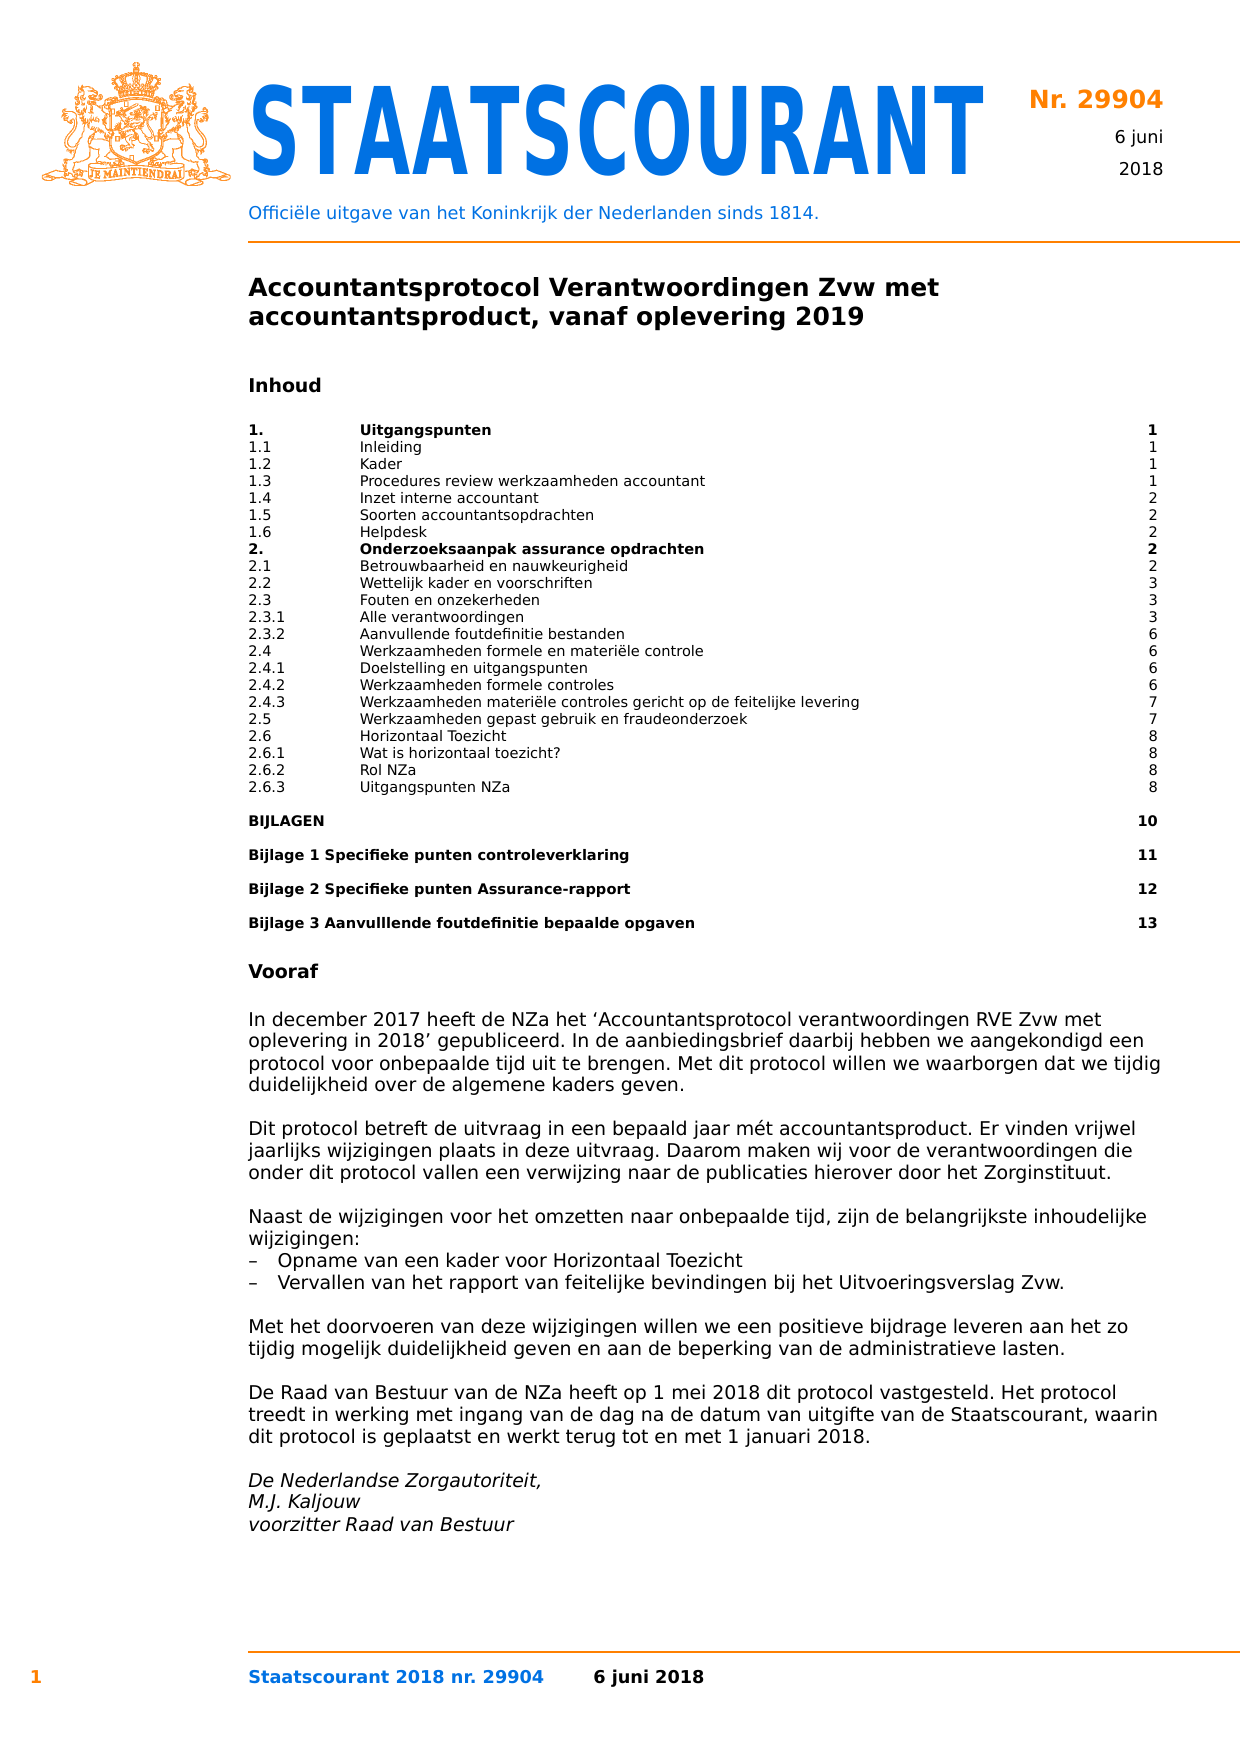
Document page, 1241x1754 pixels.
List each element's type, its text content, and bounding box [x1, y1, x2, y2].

table_cell 1.5 [248, 507, 353, 524]
text De Nederlandse Zorgautoriteit, M.J. Kaljouw voorzitter Raad van Bestuur [248, 1469, 1163, 1535]
table_cell Rol NZa [354, 762, 1093, 779]
text – Vervallen van het rapport van feitelijke bevindingen bij het Uitvoeringsverslag Zvw. [248, 1272, 1163, 1294]
table_cell 2 [1093, 490, 1163, 507]
table_cell 12 [1093, 881, 1163, 897]
table_cell 2.6.2 [248, 762, 353, 779]
table_cell 1.6 [248, 524, 353, 541]
table_cell 8 [1093, 779, 1163, 796]
table_cell 2 [1093, 558, 1163, 575]
table_cell 2.4.1 [248, 660, 353, 677]
table_cell Fouten en onzekerheden [354, 592, 1093, 609]
subtitle Vooraf [248, 961, 1163, 983]
table_cell 6 juni [998, 121, 1240, 153]
subtitle Accountantsprotocol Verantwoordingen Zvw met accountantsproduct, vanaf oplevering 2019 [248, 273, 1163, 331]
table_cell 1.3 [248, 473, 353, 490]
table_cell [1093, 898, 1163, 914]
table_cell Wettelijk kader en voorschriften [354, 575, 1093, 592]
table_cell Uitgangspunten NZa [354, 779, 1093, 796]
table_cell Bijlage 2 Specifieke punten Assurance-rapport [248, 881, 1093, 897]
text De Raad van Bestuur van de NZa heeft op 1 mei 2018 dit protocol vastgesteld. Het protocol treedt in werking met ingang van de dag na de datum van uitgifte van de Staatscourant, waarin dit protocol is geplaatst en werkt terug tot en met 1 januari 2018. [248, 1382, 1163, 1448]
table_cell 1 [1093, 473, 1163, 490]
table_cell 2. [248, 541, 353, 558]
table_header 1. [248, 422, 353, 439]
table_cell Werkzaamheden formele en materiële controle [354, 643, 1093, 660]
table_cell Betrouwbaarheid en nauwkeurigheid [354, 558, 1093, 575]
table_header 1 [1093, 422, 1163, 439]
table_cell Bijlage 1 Specifieke punten controleverklaring [248, 847, 1093, 863]
table_cell 7 [1093, 694, 1163, 711]
text Met het doorvoeren van deze wijzigingen willen we een positieve bijdrage leveren aan het zo tijdig mogelijk duidelijkheid geven en aan de beperking van de administratieve lasten. [248, 1316, 1163, 1360]
table_cell [1093, 864, 1163, 881]
table_cell 8 [1093, 728, 1163, 745]
table_cell 1 [1093, 439, 1163, 456]
table_cell 6 [1093, 626, 1163, 643]
table_cell Procedures review werkzaamheden accountant [354, 473, 1093, 490]
table_cell 1 [1093, 456, 1163, 473]
table_cell Werkzaamheden materiële controles gericht op de feitelijke levering [354, 694, 1093, 711]
table_cell [1093, 796, 1163, 813]
table_cell 2 [1093, 541, 1163, 558]
table_cell 2.3.1 [248, 609, 353, 626]
table_cell 2.4.2 [248, 677, 353, 694]
table_cell Alle verantwoordingen [354, 609, 1093, 626]
table_cell Kader [354, 456, 1093, 473]
picture [41, 62, 231, 186]
table_cell 2.6.3 [248, 779, 353, 796]
table_cell 8 [1093, 745, 1163, 762]
table_cell 2.3.2 [248, 626, 353, 643]
table_cell Doelstelling en uitgangspunten [354, 660, 1093, 677]
table_cell Aanvullende foutdefinitie bestanden [354, 626, 1093, 643]
table_cell Inzet interne accountant [354, 490, 1093, 507]
table_cell Werkzaamheden formele controles [354, 677, 1093, 694]
table_cell Officiële uitgave van het Koninkrijk der Nederlanden sinds 1814. [248, 203, 1240, 241]
table_cell [248, 830, 1093, 847]
table_cell 2 [1093, 507, 1163, 524]
table_cell 10 [1093, 813, 1163, 829]
table_header [25, 62, 248, 241]
table_cell 2018 [998, 153, 1240, 203]
table_cell 6 [1093, 660, 1163, 677]
table_cell Bijlage 3 Aanvulllende foutdefinitie bepaalde opgaven [248, 915, 1093, 931]
table_cell 3 [1093, 575, 1163, 592]
table_header Uitgangspunten [354, 422, 1093, 439]
table_cell 2.4.3 [248, 694, 353, 711]
table_cell 6 [1093, 677, 1163, 694]
table_cell 2.4 [248, 643, 353, 660]
table_cell [248, 864, 353, 881]
table_cell Helpdesk [354, 524, 1093, 541]
table_cell [354, 796, 1093, 813]
subtitle Inhoud [248, 375, 1163, 397]
table_cell 3 [1093, 592, 1163, 609]
table_cell 13 [1093, 915, 1163, 931]
table_cell Soorten accountantsopdrachten [354, 507, 1093, 524]
table_cell 6 [1093, 643, 1163, 660]
table_cell 1.2 [248, 456, 353, 473]
table_cell Inleiding [354, 439, 1093, 456]
table_cell Horizontaal Toezicht [354, 728, 1093, 745]
text – Opname van een kader voor Horizontaal Toezicht [248, 1250, 1163, 1272]
text Dit protocol betreft de uitvraag in een bepaald jaar mét accountantsproduct. Er vinden vrijwel jaarlijks wijzigingen plaats in deze uitvraag. Daarom maken wij voor de verantwoordingen die onder dit protocol vallen een verwijzing naar de publicaties hierover door het Zorginstituut. [248, 1118, 1163, 1184]
table_cell BIJLAGEN [248, 813, 1093, 829]
table_cell 2.3 [248, 592, 353, 609]
table_cell 3 [1093, 609, 1163, 626]
table_cell [354, 864, 1093, 881]
table_cell 2.2 [248, 575, 353, 592]
table_header Nr. 29904 [998, 62, 1240, 121]
table_cell 8 [1093, 762, 1163, 779]
table_cell [248, 898, 1093, 914]
table_cell 11 [1093, 847, 1163, 863]
table_cell Onderzoeksaanpak assurance opdrachten [354, 541, 1093, 558]
table_cell 2.6.1 [248, 745, 353, 762]
table_cell 2.6 [248, 728, 353, 745]
table_cell 1.4 [248, 490, 353, 507]
table_cell 2 [1093, 524, 1163, 541]
table_cell [248, 796, 353, 813]
table_header STAATSCOURANT [248, 62, 998, 203]
table_cell 7 [1093, 711, 1163, 728]
text In december 2017 heeft de NZa het ‘Accountantsprotocol verantwoordingen RVE Zvw met oplevering in 2018’ gepubliceerd. In de aanbiedingsbrief daarbij hebben we aangekondigd een protocol voor onbepaalde tijd uit te brengen. Met dit protocol willen we waarborgen dat we tijdig duidelijkheid over de algemene kaders geven. [248, 1008, 1163, 1096]
table_cell 1.1 [248, 439, 353, 456]
table_cell Werkzaamheden gepast gebruik en fraudeonderzoek [354, 711, 1093, 728]
table_cell 2.5 [248, 711, 353, 728]
text Naast de wijzigingen voor het omzetten naar onbepaalde tijd, zijn de belangrijkste inhoudelijke wijzigingen: [248, 1206, 1163, 1250]
table_cell 2.1 [248, 558, 353, 575]
table_cell [1093, 830, 1163, 847]
table_cell Wat is horizontaal toezicht? [354, 745, 1093, 762]
